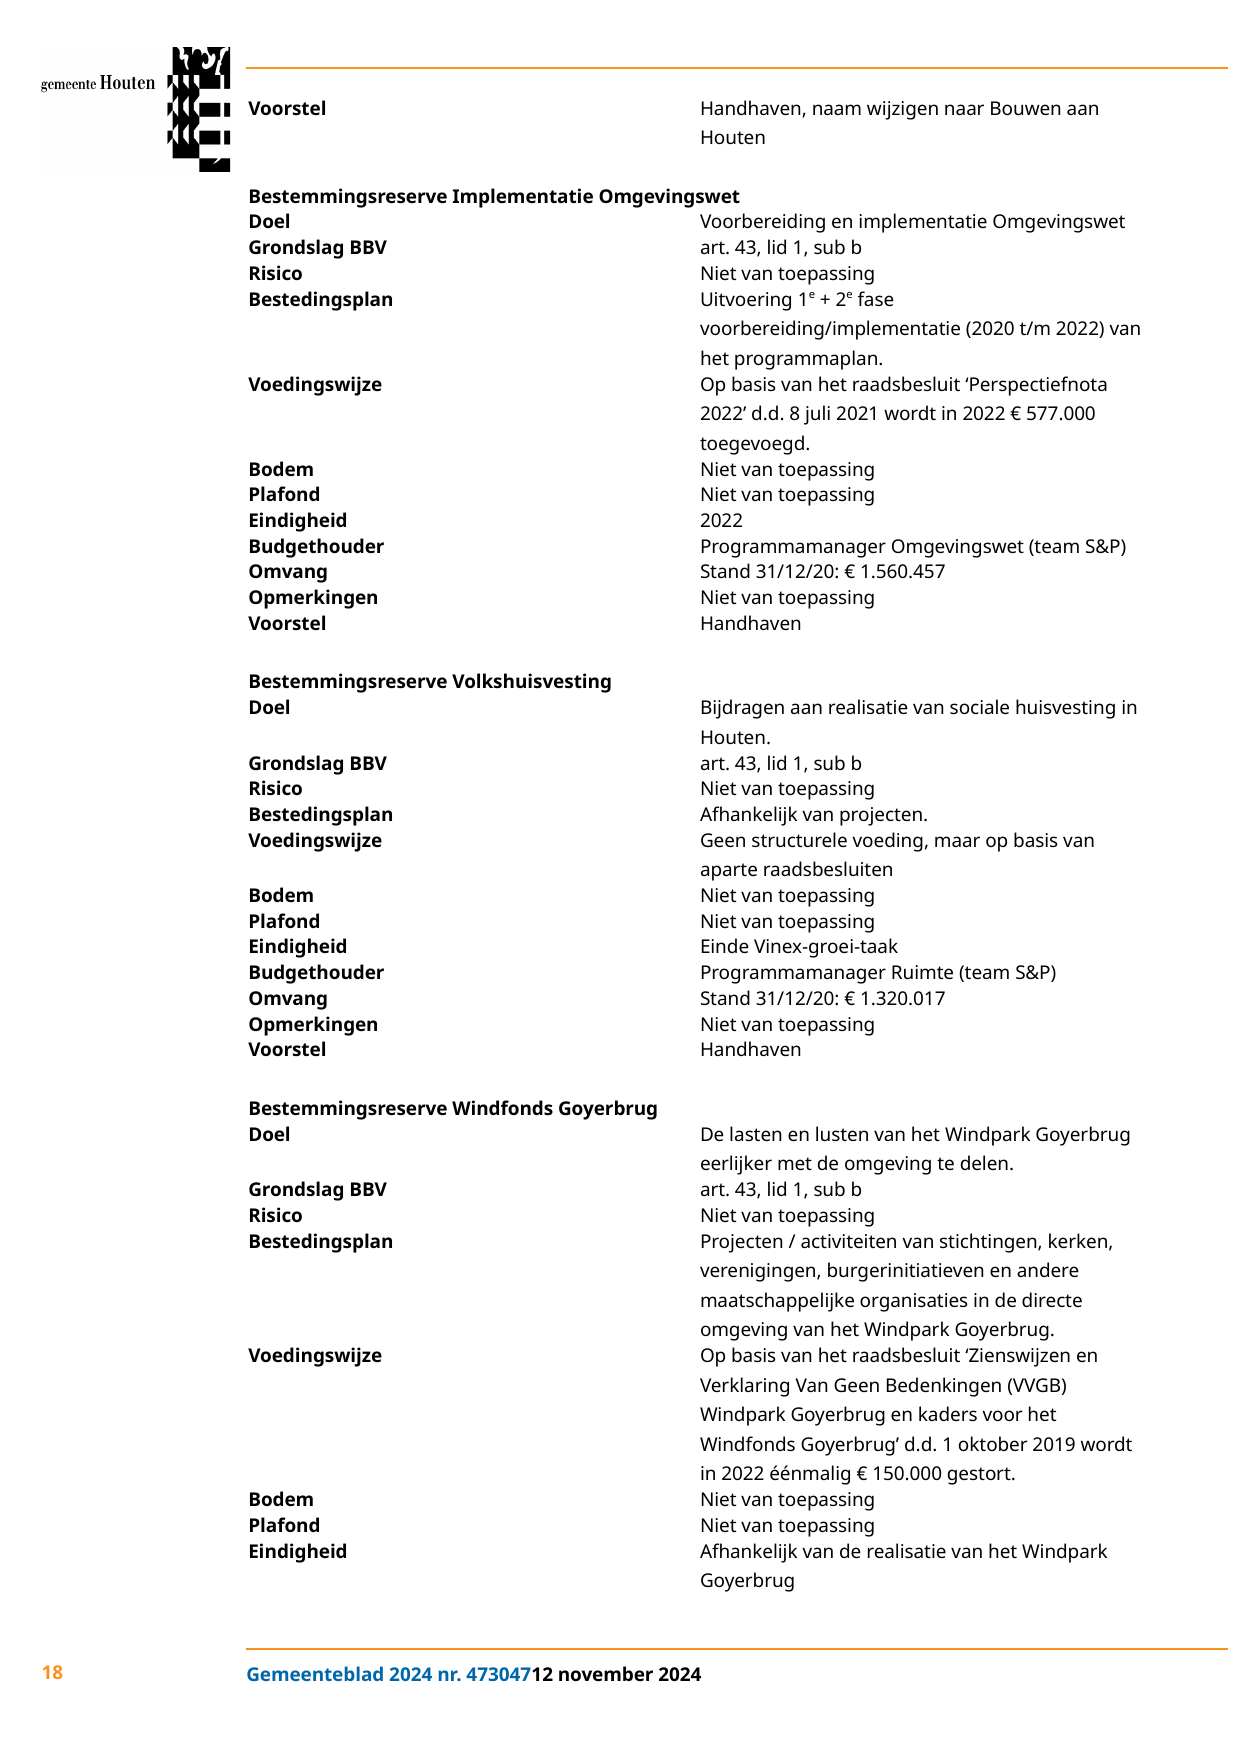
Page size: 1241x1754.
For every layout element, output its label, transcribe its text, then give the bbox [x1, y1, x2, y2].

table_cell Risico [248, 1202, 700, 1228]
table_cell Programmamanager Omgevingswet (team S&P) [700, 533, 1152, 559]
table_cell Niet van toepassing [700, 584, 1152, 610]
table_cell Einde Vinex-groei-taak [700, 934, 1152, 959]
table_cell Bestedingsplan [248, 286, 700, 371]
table_cell Afhankelijk van projecten. [700, 801, 1152, 827]
table_cell Handhaven [700, 1037, 1152, 1062]
table_cell Bodem [248, 1486, 700, 1512]
table_cell art. 43, lid 1, sub b [700, 235, 1152, 260]
table_cell Doel [248, 1121, 700, 1176]
table_cell Doel [248, 209, 700, 234]
table_cell Niet van toepassing [700, 481, 1152, 507]
table_cell Voorstel [248, 1037, 700, 1062]
table_cell Niet van toepassing [700, 776, 1152, 801]
table_cell Bodem [248, 882, 700, 908]
table_cell Handhaven [700, 610, 1152, 636]
table_cell Risico [248, 776, 700, 801]
table_cell Projecten / activiteiten van stichtingen, kerken, verenigingen, burgerinitiatieven en andere maatschappelijke organisaties in de directe omgeving van het Windpark Goyerbrug. [700, 1228, 1152, 1342]
table_cell Grondslag BBV [248, 1176, 700, 1202]
table_cell Voedingswijze [248, 1342, 700, 1486]
table_cell Plafond [248, 1512, 700, 1538]
table_cell Op basis van het raadsbesluit ‘Perspectiefnota 2022’ d.d. 8 juli 2021 wordt in 2022 € 577.000 toegevoegd. [700, 371, 1152, 456]
table_header Bestemmingsreserve Windfonds Goyerbrug [248, 1095, 1152, 1121]
table_cell Opmerkingen [248, 1011, 700, 1037]
table_cell Op basis van het raadsbesluit ‘Zienswijzen en Verklaring Van Geen Bedenkingen (VVGB) Windpark Goyerbrug en kaders voor het Windfonds Goyerbrug’ d.d. 1 oktober 2019 wordt in 2022 éénmalig € 150.000 gestort. [700, 1342, 1152, 1486]
table_cell Eindigheid [248, 1538, 700, 1593]
table_cell Budgethouder [248, 533, 700, 559]
table_cell Voorstel [248, 610, 700, 636]
table_cell Handhaven, naam wijzigen naar Bouwen aan Houten [700, 95, 1152, 150]
table_cell Niet van toepassing [700, 260, 1152, 286]
table_cell Doel [248, 695, 700, 750]
table_header Bestemmingsreserve Implementatie Omgevingswet [248, 183, 1152, 209]
table_cell art. 43, lid 1, sub b [700, 1176, 1152, 1202]
table_cell Omvang [248, 985, 700, 1011]
table_cell Niet van toepassing [700, 1202, 1152, 1228]
table_cell Uitvoering 1e + 2e fase voorbereiding/implementatie (2020 t/m 2022) van het programmaplan. [700, 286, 1152, 371]
table_cell 2022 [700, 507, 1152, 533]
table_cell Niet van toepassing [700, 882, 1152, 908]
table_cell Voedingswijze [248, 371, 700, 456]
table_cell Grondslag BBV [248, 235, 700, 260]
table_cell Niet van toepassing [700, 1486, 1152, 1512]
table_cell Risico [248, 260, 700, 286]
table_cell Plafond [248, 481, 700, 507]
table_cell Bodem [248, 456, 700, 481]
table_header Bestemmingsreserve Volkshuisvesting [248, 669, 1152, 694]
table_cell Afhankelijk van de realisatie van het Windpark Goyerbrug [700, 1538, 1152, 1593]
table_cell De lasten en lusten van het Windpark Goyerbrug eerlijker met de omgeving te delen. [700, 1121, 1152, 1176]
table_cell Niet van toepassing [700, 908, 1152, 934]
table_cell Omvang [248, 559, 700, 584]
table_cell art. 43, lid 1, sub b [700, 750, 1152, 776]
table_cell Programmamanager Ruimte (team S&P) [700, 960, 1152, 985]
table_cell Stand 31/12/20: € 1.320.017 [700, 985, 1152, 1011]
table_cell Voedingswijze [248, 827, 700, 882]
table_cell Niet van toepassing [700, 1011, 1152, 1037]
table_cell Bestedingsplan [248, 1228, 700, 1342]
table_cell Bestedingsplan [248, 801, 700, 827]
table_cell Niet van toepassing [700, 1512, 1152, 1538]
table_cell Voorbereiding en implementatie Omgevingswet [700, 209, 1152, 234]
table_cell Eindigheid [248, 507, 700, 533]
table_cell Niet van toepassing [700, 456, 1152, 481]
table_cell Grondslag BBV [248, 750, 700, 776]
table_cell Bijdragen aan realisatie van sociale huisvesting in Houten. [700, 695, 1152, 750]
table_cell Stand 31/12/20: € 1.560.457 [700, 559, 1152, 584]
table_cell Eindigheid [248, 934, 700, 959]
table_cell Plafond [248, 908, 700, 934]
picture [41, 47, 231, 172]
table_cell Opmerkingen [248, 584, 700, 610]
table_cell Voorstel [248, 95, 700, 150]
table_cell Geen structurele voeding, maar op basis van aparte raadsbesluiten [700, 827, 1152, 882]
table_cell Budgethouder [248, 960, 700, 985]
